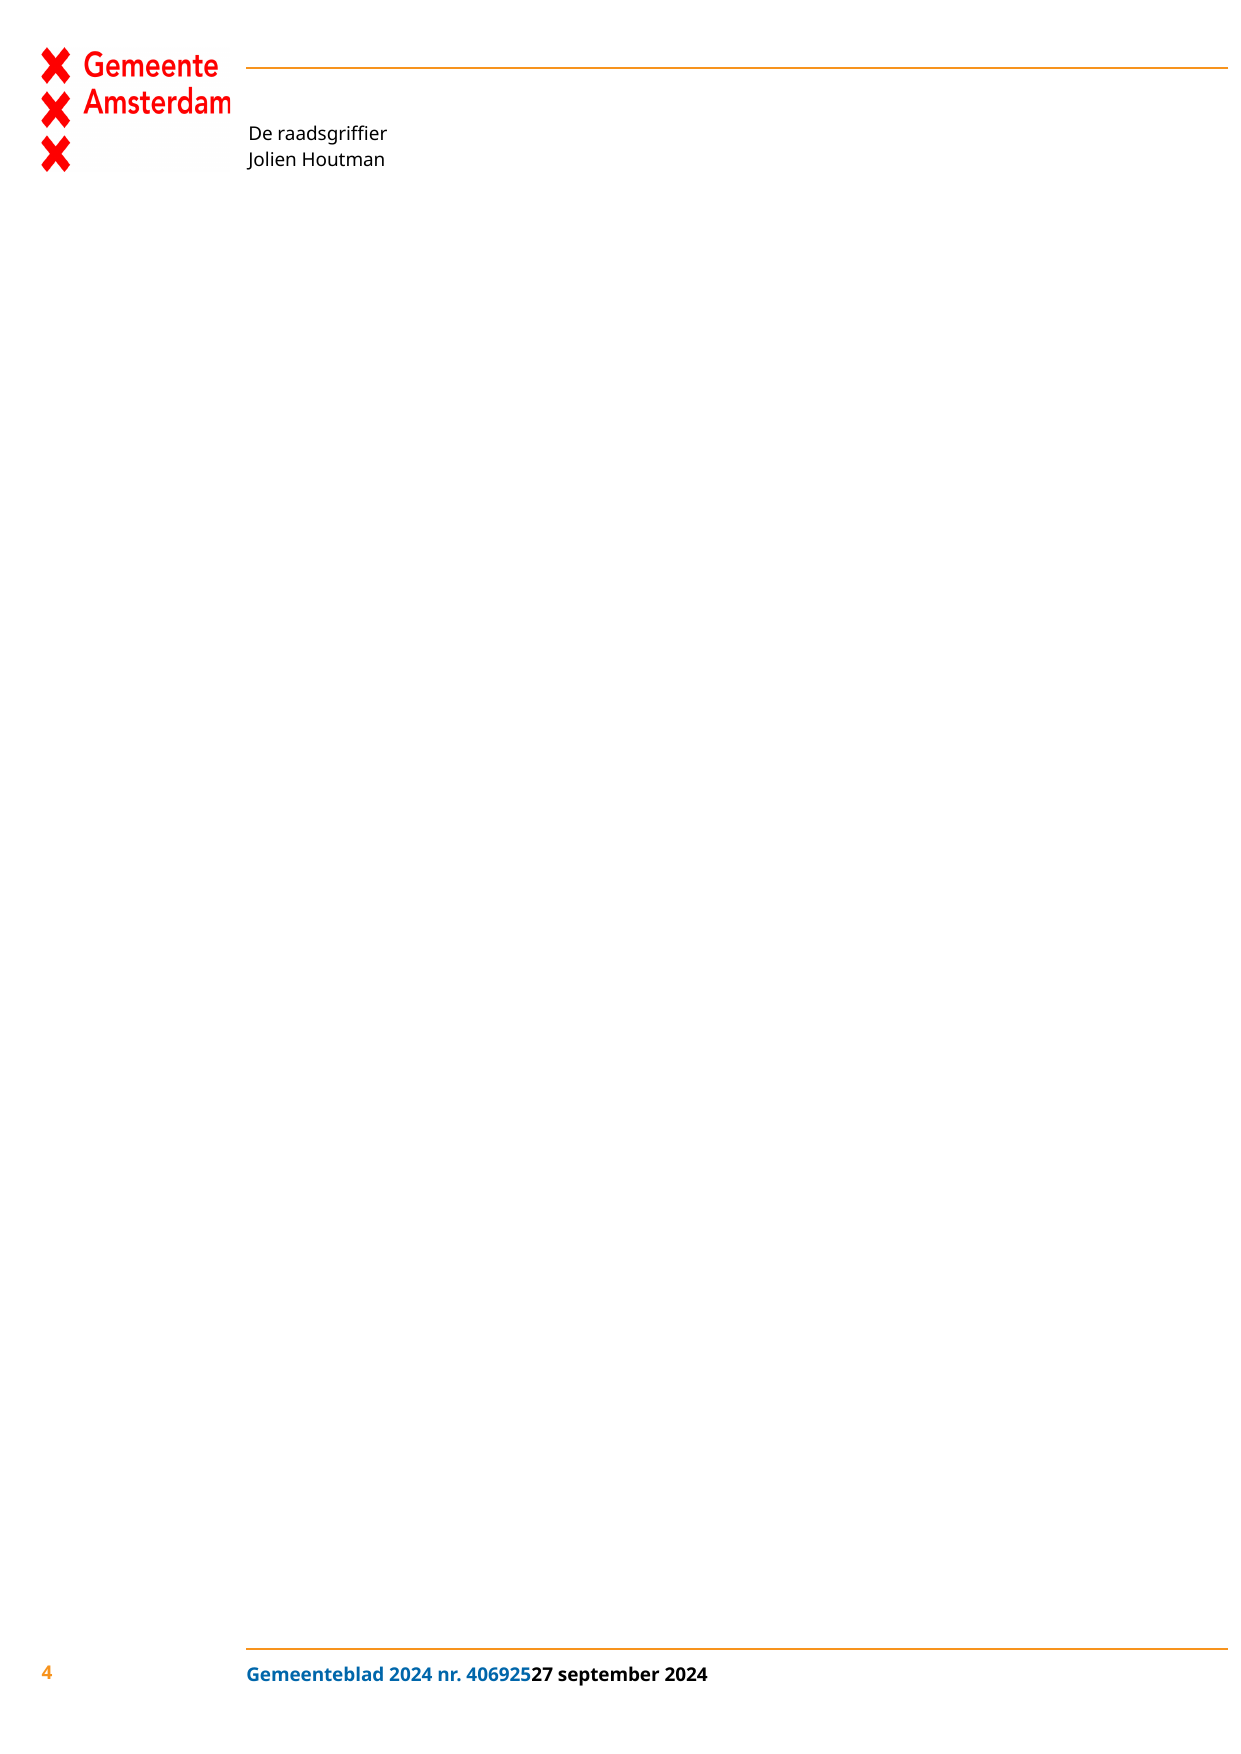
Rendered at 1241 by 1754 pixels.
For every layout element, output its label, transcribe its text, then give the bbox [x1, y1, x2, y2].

text Jolien Houtman [248, 146, 1152, 172]
picture [41, 47, 231, 172]
text De raadsgriffier [248, 121, 1152, 146]
